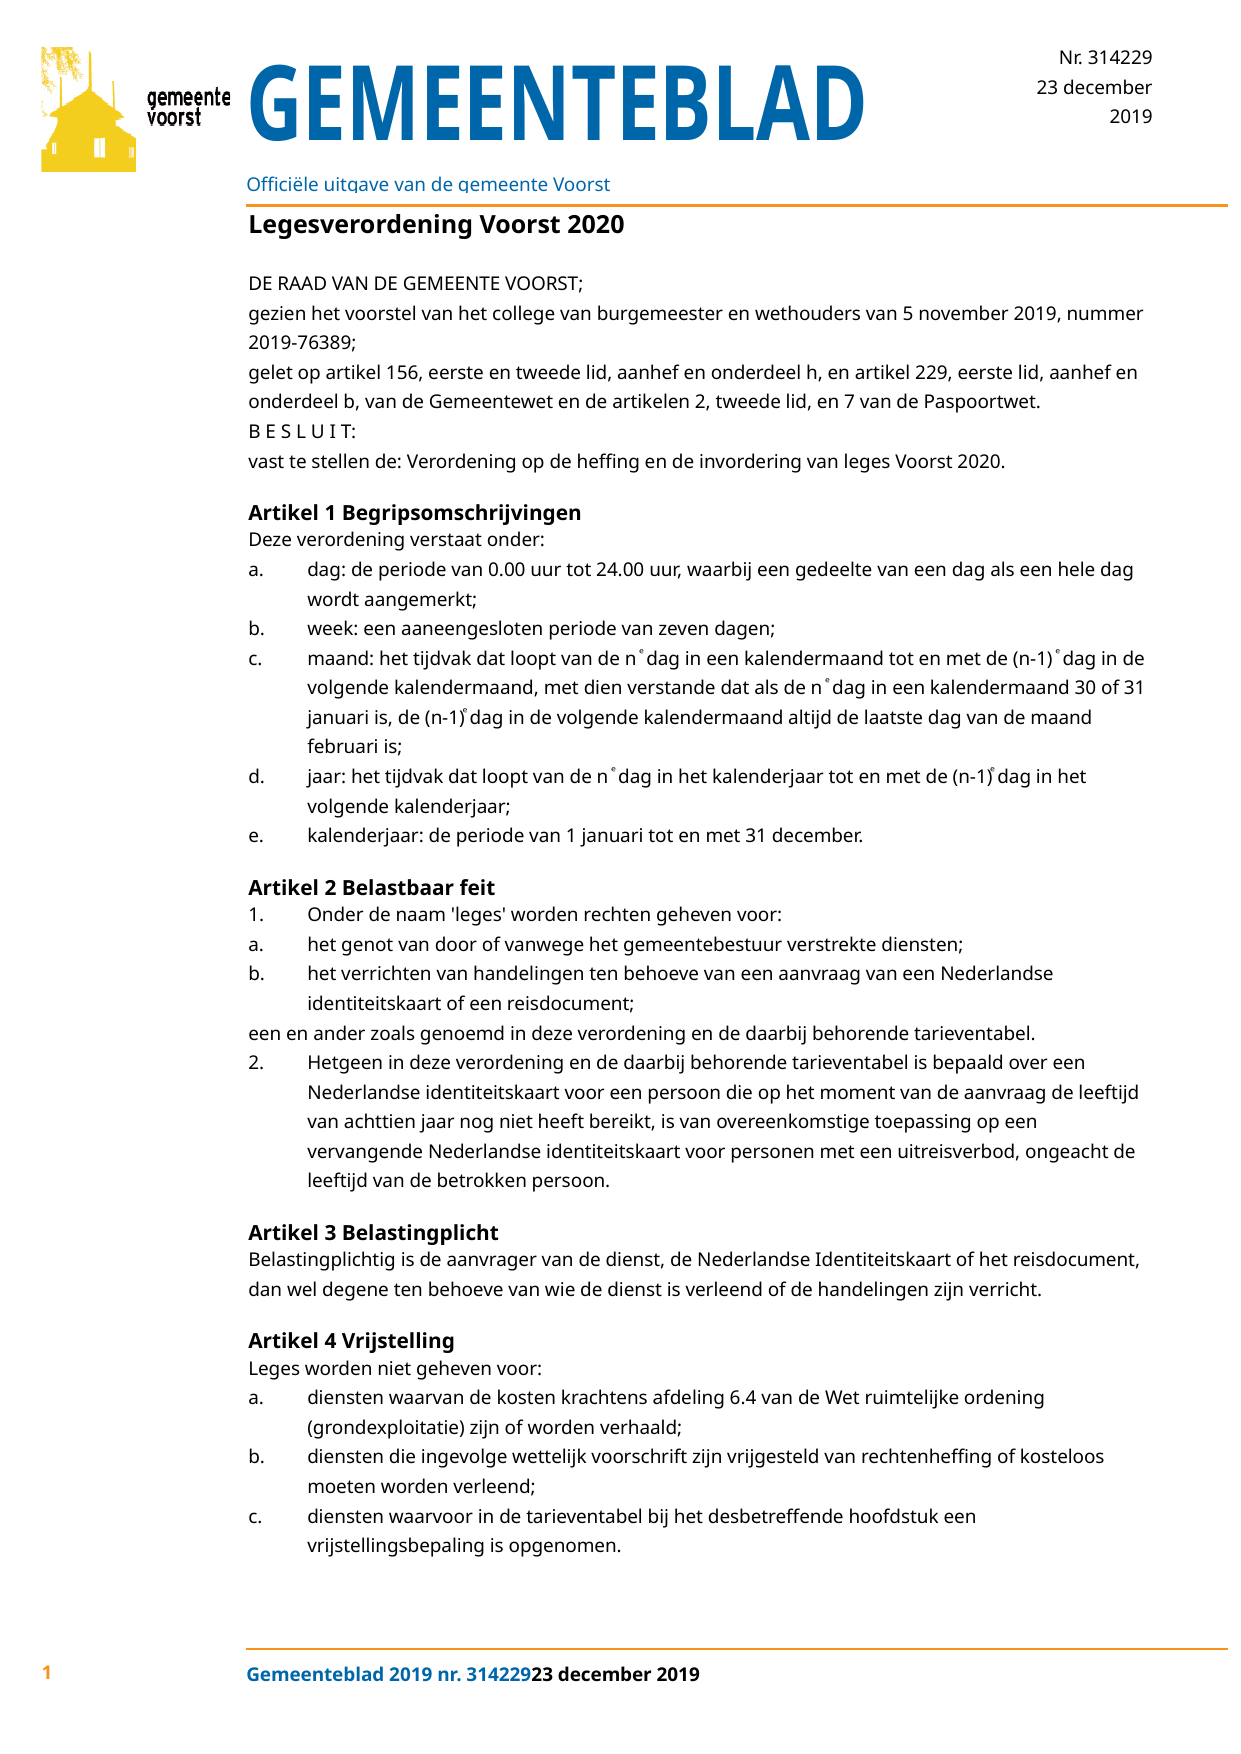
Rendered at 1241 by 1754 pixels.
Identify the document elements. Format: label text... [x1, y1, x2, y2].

list diensten waarvan de kosten krachtens afdeling 6.4 van de Wet ruimtelijke ordening (grondexploitatie) zijn of worden verhaald; [248, 1384, 1152, 1440]
text gezien het voorstel van het college van burgemeester en wethouders van 5 november 2019, nummer 2019-76389; [248, 300, 1152, 355]
text Artikel 4 Vrijstelling [248, 1326, 1152, 1355]
text Legesverordening Voorst 2020 [248, 207, 1152, 241]
text gelet op artikel 156, eerste en tweede lid, aanhef en onderdeel h, en artikel 229, eerste lid, aanhef en onderdeel b, van de Gemeentewet en de artikelen 2, tweede lid, en 7 van de Paspoortwet. [248, 359, 1152, 414]
list diensten waarvoor in de tarieventabel bij het desbetreffende hoofdstuk een vrijstellingsbepaling is opgenomen. [248, 1503, 1152, 1558]
picture [41, 47, 231, 172]
text Artikel 3 Belastingplicht [248, 1218, 1152, 1246]
list Onder de naam 'leges' worden rechten geheven voor: [248, 901, 1152, 927]
text Deze verordening verstaat onder: [248, 527, 1152, 552]
list kalenderjaar: de periode van 1 januari tot en met 31 december. [248, 822, 1152, 848]
list het genot van door of vanwege het gemeentebestuur verstrekte diensten; [248, 931, 1152, 957]
list diensten die ingevolge wettelijk voorschrift zijn vrijgesteld van rechtenheffing of kosteloos moeten worden verleend; [248, 1444, 1152, 1499]
text Belastingplichtig is de aanvrager van de dienst, de Nederlandse Identiteitskaart of het reisdocument, dan wel degene ten behoeve van wie de dienst is verleend of de handelingen zijn verricht. [248, 1246, 1152, 1302]
list het verrichten van handelingen ten behoeve van een aanvraag van een Nederlandse identiteitskaart of een reisdocument; [248, 961, 1152, 1016]
text Artikel 1 Begripsomschrijvingen [248, 498, 1152, 527]
text Leges worden niet geheven voor: [248, 1355, 1152, 1381]
text B E S L U I T: [248, 418, 1152, 444]
list Hetgeen in deze verordening en de daarbij behorende tarieventabel is bepaald over een Nederlandse identiteitskaart voor een persoon die op het moment van de aanvraag de leeftijd van achttien jaar nog niet heeft bereikt, is van overeenkomstige toepassing op een vervangende Nederlandse identiteitskaart voor personen met een uitreisverbod, ongeacht de leeftijd van de betrokken persoon. [248, 1049, 1152, 1193]
list maand: het tijdvak dat loopt van de n ͤ dag in een kalendermaand tot en met de (n-1) ͤ dag in de volgende kalendermaand, met dien verstande dat als de n ͤ dag in een kalendermaand 30 of 31 januari is, de (n-1)ͤ dag in de volgende kalendermaand altijd de laatste dag van de maand februari is; [248, 645, 1152, 759]
list jaar: het tijdvak dat loopt van de n ͤ dag in het kalenderjaar tot en met de (n-1)ͤ dag in het volgende kalenderjaar; [248, 763, 1152, 819]
list week: een aaneengesloten periode van zeven dagen; [248, 615, 1152, 641]
text Artikel 2 Belastbaar feit [248, 873, 1152, 901]
text vast te stellen de: Verordening op de heffing en de invordering van leges Voorst 2020. [248, 448, 1152, 473]
text DE RAAD VAN DE GEMEENTE VOORST; [248, 270, 1152, 296]
text een en ander zoals genoemd in deze verordening en de daarbij behorende tarieventabel. [248, 1020, 1152, 1045]
list dag: de periode van 0.00 uur tot 24.00 uur, waarbij een gedeelte van een dag als een hele dag wordt aangemerkt; [248, 556, 1152, 612]
